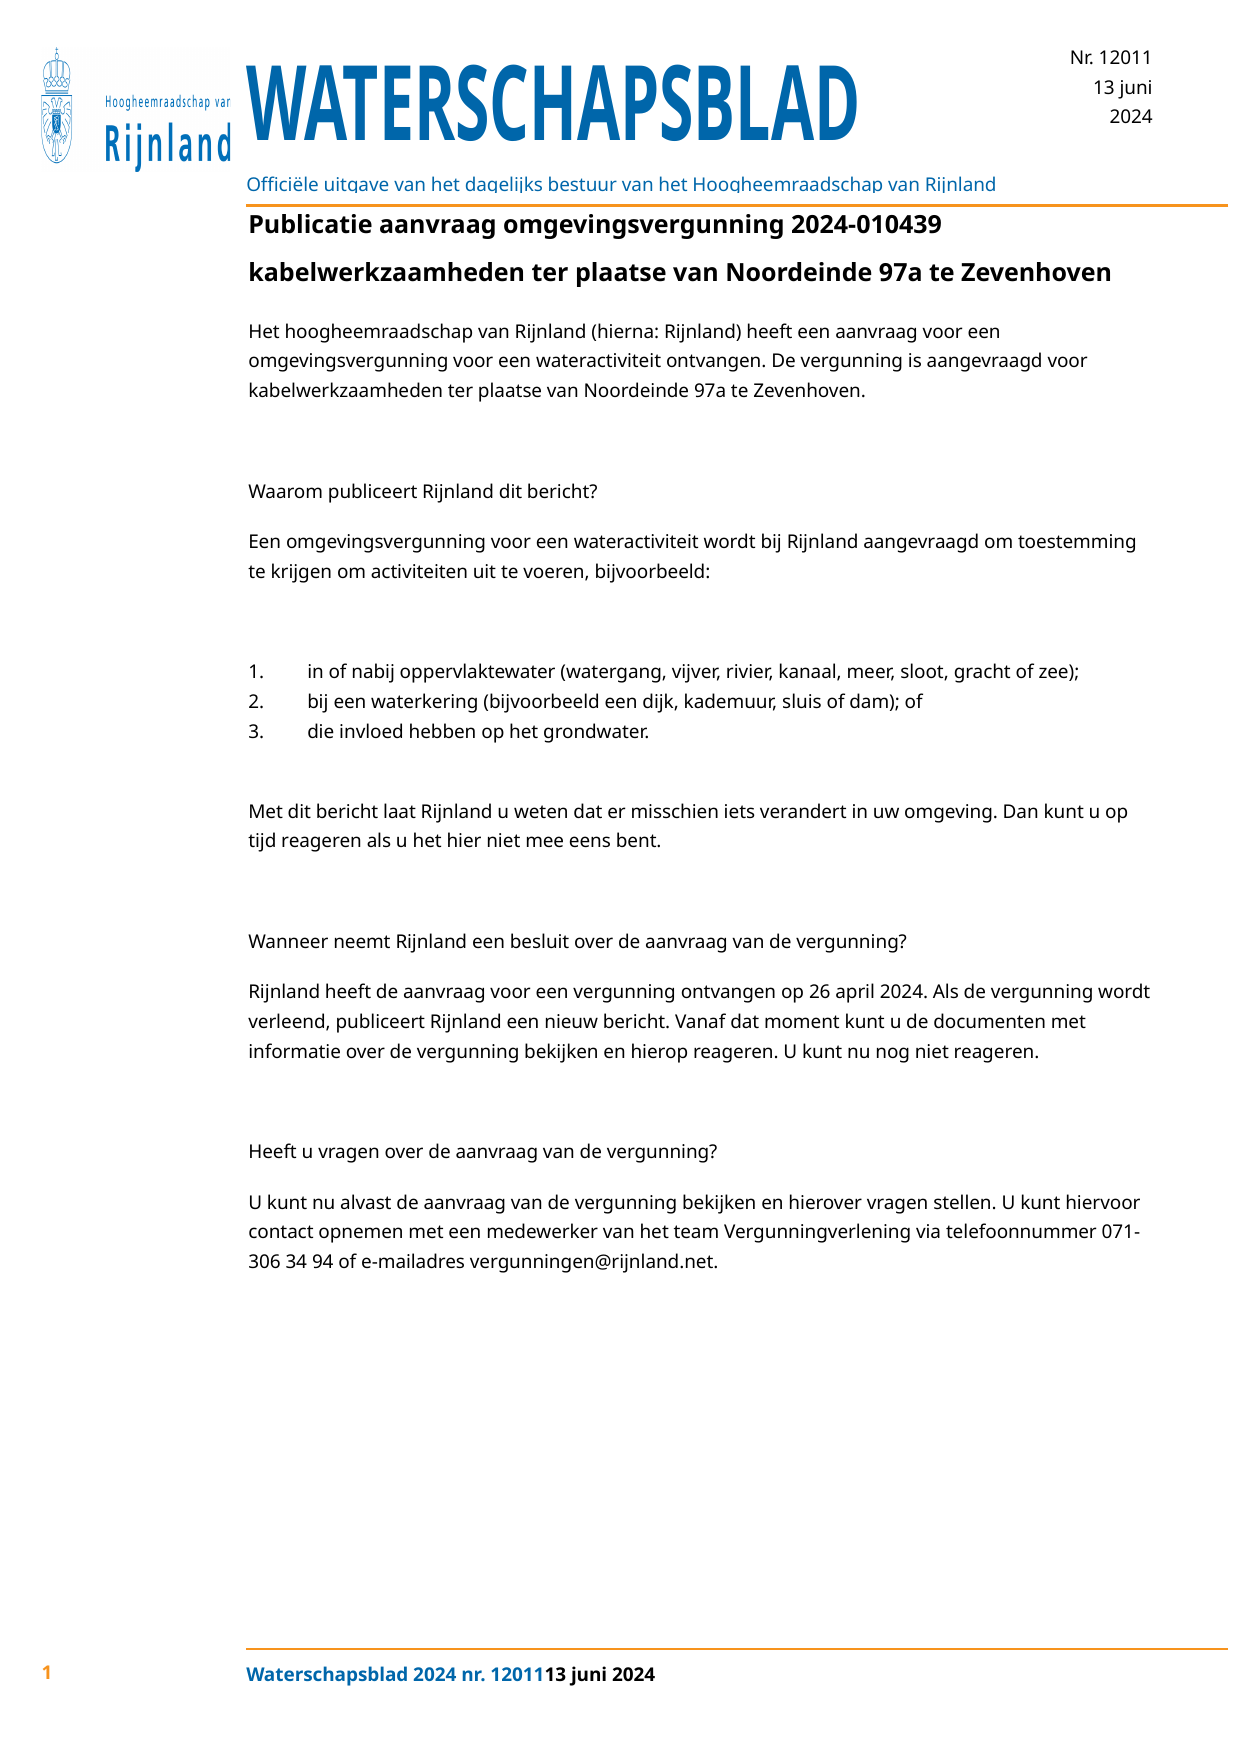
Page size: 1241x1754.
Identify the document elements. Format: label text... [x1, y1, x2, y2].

list die invloed hebben op het grondwater. [248, 718, 1152, 744]
text Heeft u vragen over de aanvraag van de vergunning? [248, 1139, 1152, 1164]
text U kunt nu alvast de aanvraag van de vergunning bekijken en hierover vragen stellen. U kunt hiervoor contact opnemen met een medewerker van het team Vergunningverlening via telefoonnummer 071-306 34 94 of e-mailadres vergunningen@rijnland.net. [248, 1189, 1152, 1274]
text Met dit bericht laat Rijnland u weten dat er misschien iets verandert in uw omgeving. Dan kunt u op tijd reageren als u het hier niet mee eens bent. [248, 798, 1152, 853]
text Waarom publiceert Rijnland dit bericht? [248, 478, 1152, 504]
text Een omgevingsvergunning voor een wateractiviteit wordt bij Rijnland aangevraagd om toestemming te krijgen om activiteiten uit te voeren, bijvoorbeeld: [248, 528, 1152, 584]
text Het hoogheemraadschap van Rijnland (hierna: Rijnland) heeft een aanvraag voor een omgevingsvergunning voor een wateractiviteit ontvangen. De vergunning is aangevraagd voor kabelwerkzaamheden ter plaatse van Noordeinde 97a te Zevenhoven. [248, 318, 1152, 403]
text Wanneer neemt Rijnland een besluit over de aanvraag van de vergunning? [248, 928, 1152, 954]
list bij een waterkering (bijvoorbeeld een dijk, kademuur, sluis of dam); of [248, 688, 1152, 714]
text Publicatie aanvraag omgevingsvergunning 2024-010439 kabelwerkzaamheden ter plaatse van Noordeinde 97a te Zevenhoven [248, 207, 1152, 288]
picture [41, 47, 231, 172]
list in of nabij oppervlaktewater (watergang, vijver, rivier, kanaal, meer, sloot, gracht of zee); [248, 659, 1152, 684]
text Rijnland heeft de aanvraag voor een vergunning ontvangen op 26 april 2024. Als de vergunning wordt verleend, publiceert Rijnland een nieuw bericht. Vanaf dat moment kunt u de documenten met informatie over de vergunning bekijken en hierop reageren. U kunt nu nog niet reageren. [248, 979, 1152, 1064]
